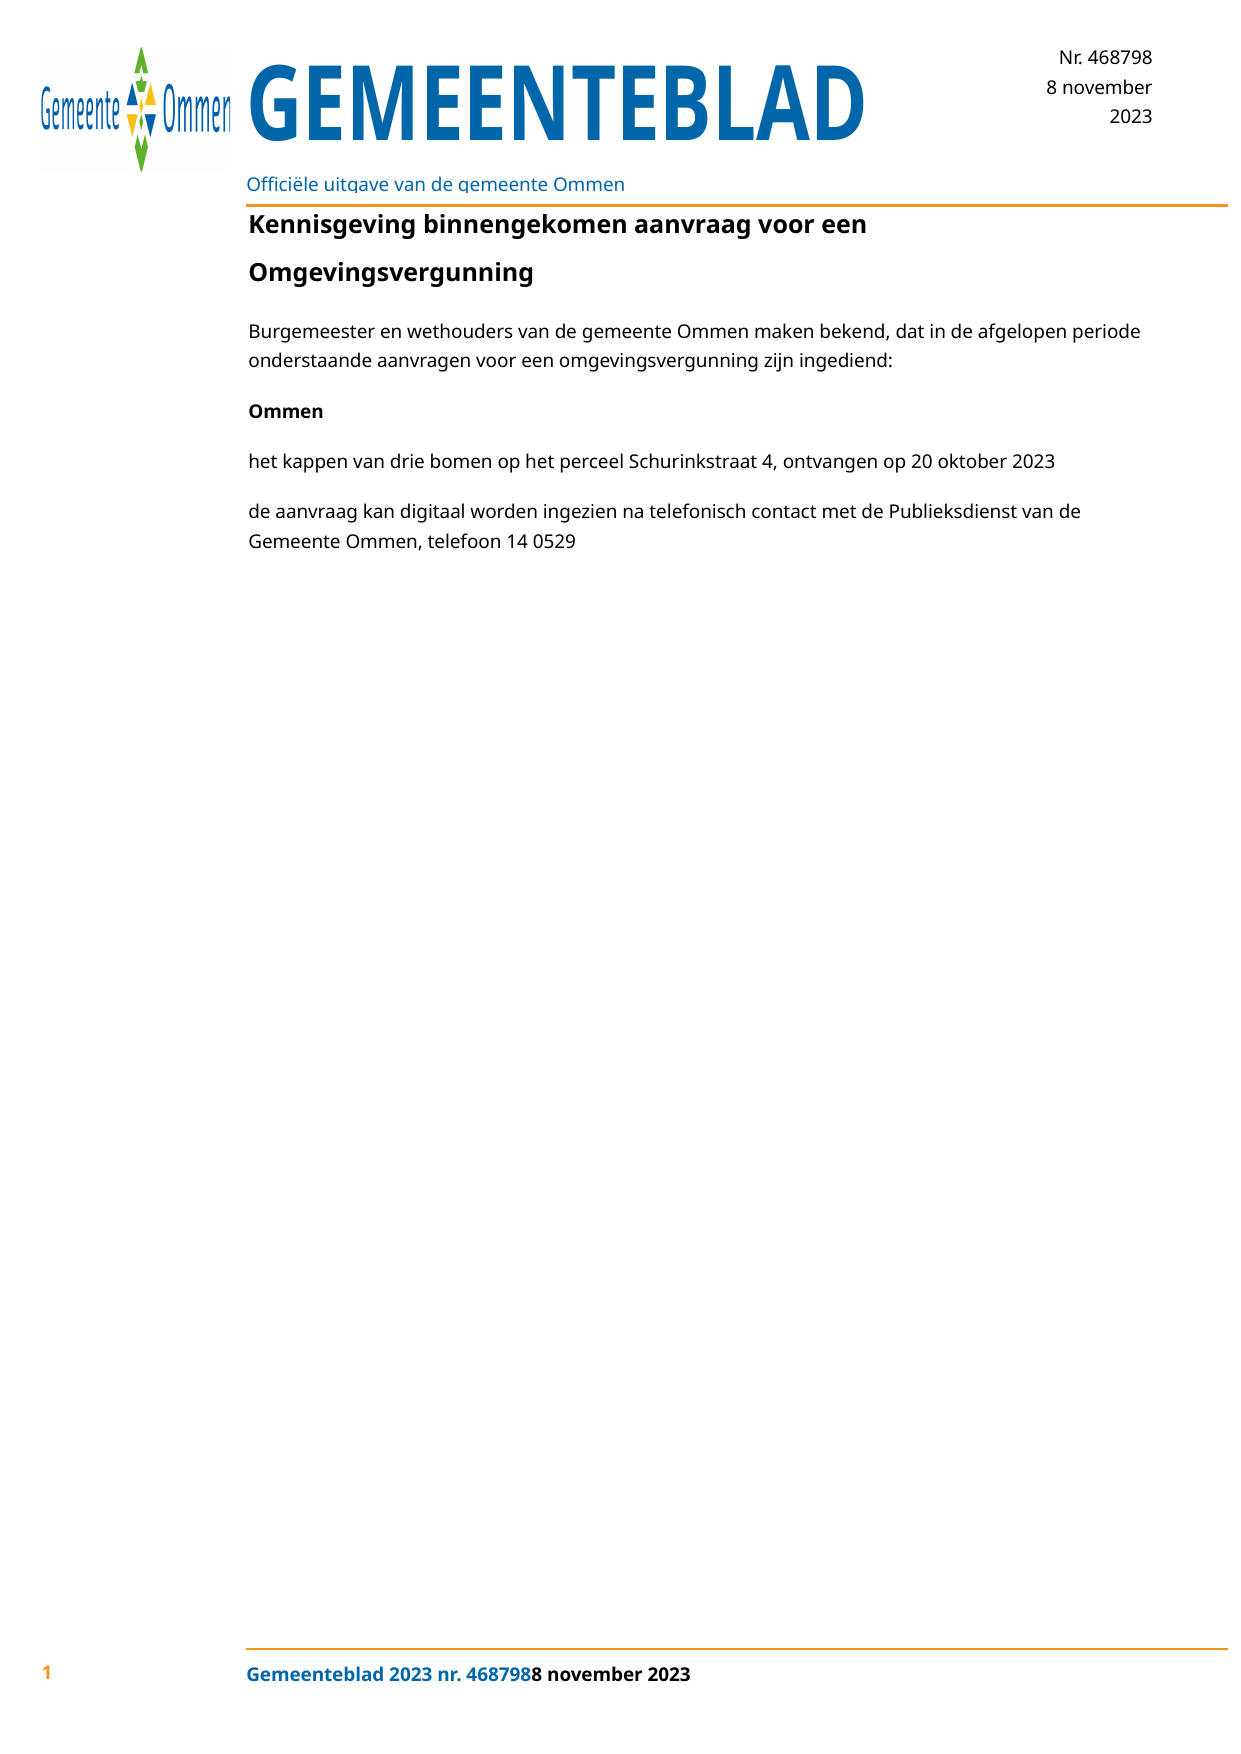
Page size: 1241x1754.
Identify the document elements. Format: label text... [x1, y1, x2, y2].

text Kennisgeving binnengekomen aanvraag voor een Omgevingsvergunning [248, 207, 1152, 288]
text Ommen [248, 398, 1152, 424]
text het kappen van drie bomen op het perceel Schurinkstraat 4, ontvangen op 20 oktober 2023 [248, 448, 1152, 474]
text de aanvraag kan digitaal worden ingezien na telefonisch contact met de Publieksdienst van de Gemeente Ommen, telefoon 14 0529 [248, 499, 1152, 554]
text Burgemeester en wethouders van de gemeente Ommen maken bekend, dat in de afgelopen periode onderstaande aanvragen voor een omgevingsvergunning zijn ingediend: [248, 318, 1152, 373]
picture [41, 47, 231, 172]
